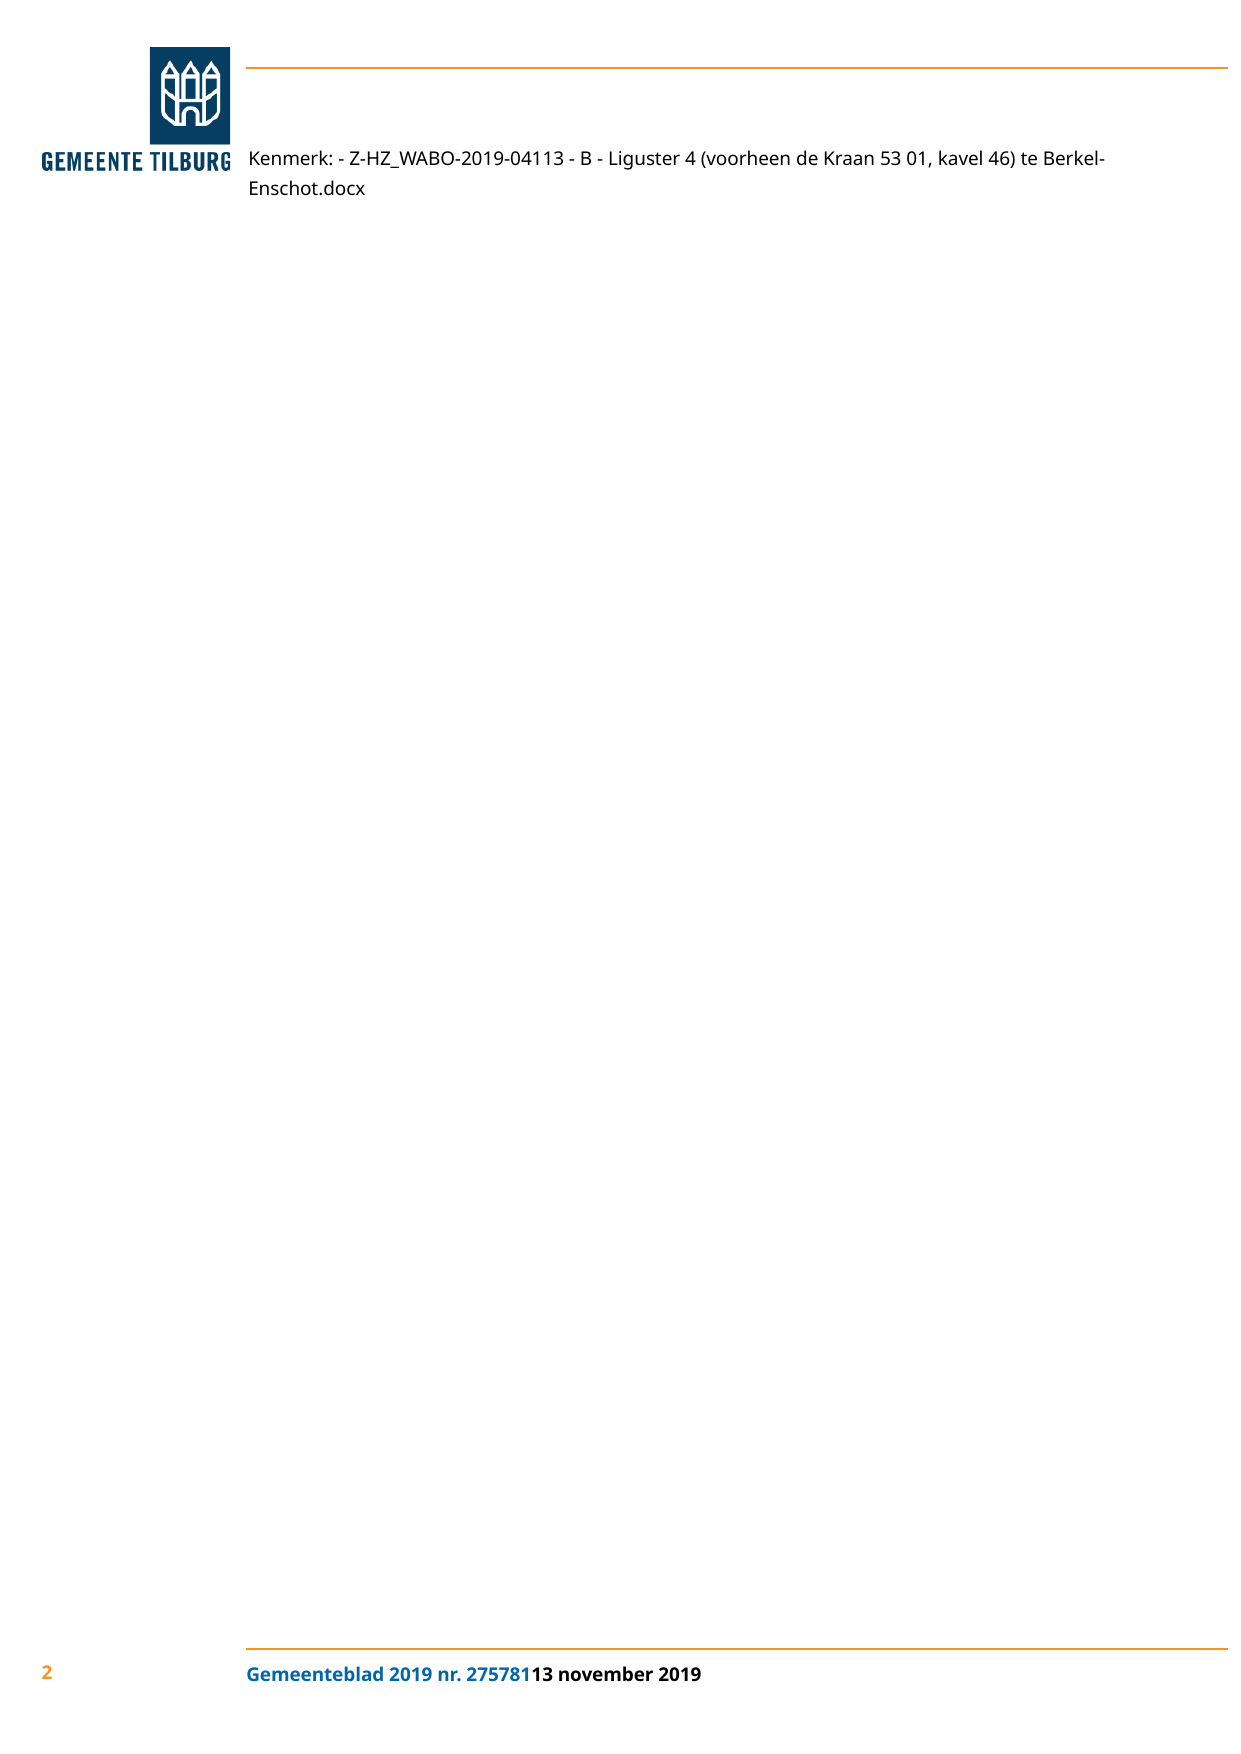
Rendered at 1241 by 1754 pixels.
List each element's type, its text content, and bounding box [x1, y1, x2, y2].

text Kenmerk: - Z-HZ_WABO-2019-04113 - B - Liguster 4 (voorheen de Kraan 53 01, kavel 46) te Berkel-Enschot.docx [248, 145, 1152, 201]
picture [41, 47, 231, 172]
